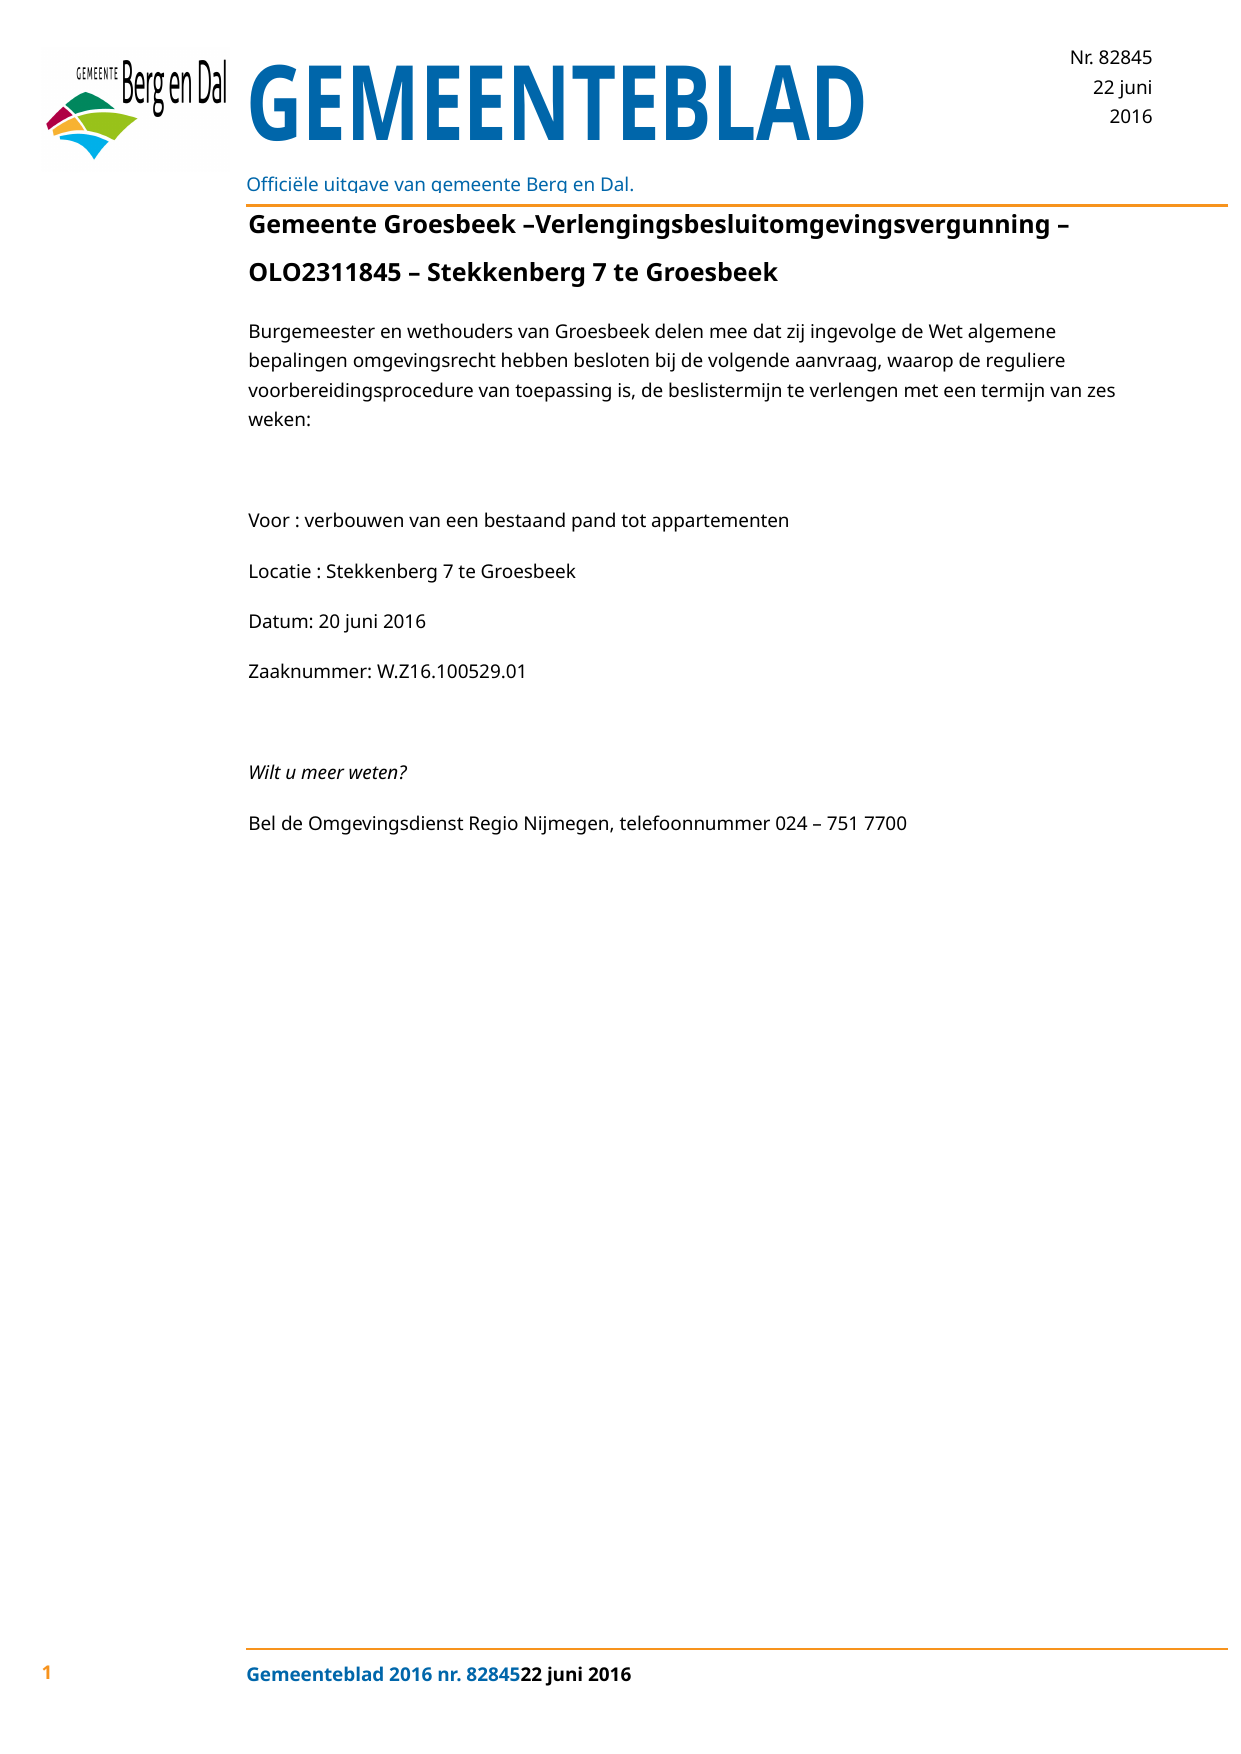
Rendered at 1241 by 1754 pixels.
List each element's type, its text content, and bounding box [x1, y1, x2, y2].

text Zaaknummer: W.Z16.100529.01 [248, 659, 1152, 684]
text Datum: 20 juni 2016 [248, 608, 1152, 634]
text Voor : verbouwen van een bestaand pand tot appartementen [248, 507, 1152, 533]
text Gemeente Groesbeek –Verlengingsbesluitomgevingsvergunning – OLO2311845 – Stekkenberg 7 te Groesbeek [248, 207, 1152, 288]
text Burgemeester en wethouders van Groesbeek delen mee dat zij ingevolge de Wet algemene bepalingen omgevingsrecht hebben besloten bij de volgende aanvraag, waarop de reguliere voorbereidingsprocedure van toepassing is, de beslistermijn te verlengen met een termijn van zes weken: [248, 318, 1152, 432]
text Locatie : Stekkenberg 7 te Groesbeek [248, 558, 1152, 584]
text Wilt u meer weten? [248, 759, 1152, 785]
text Bel de Omgevingsdienst Regio Nijmegen, telefoonnummer 024 – 751 7700 [248, 810, 1152, 836]
picture [41, 47, 231, 172]
